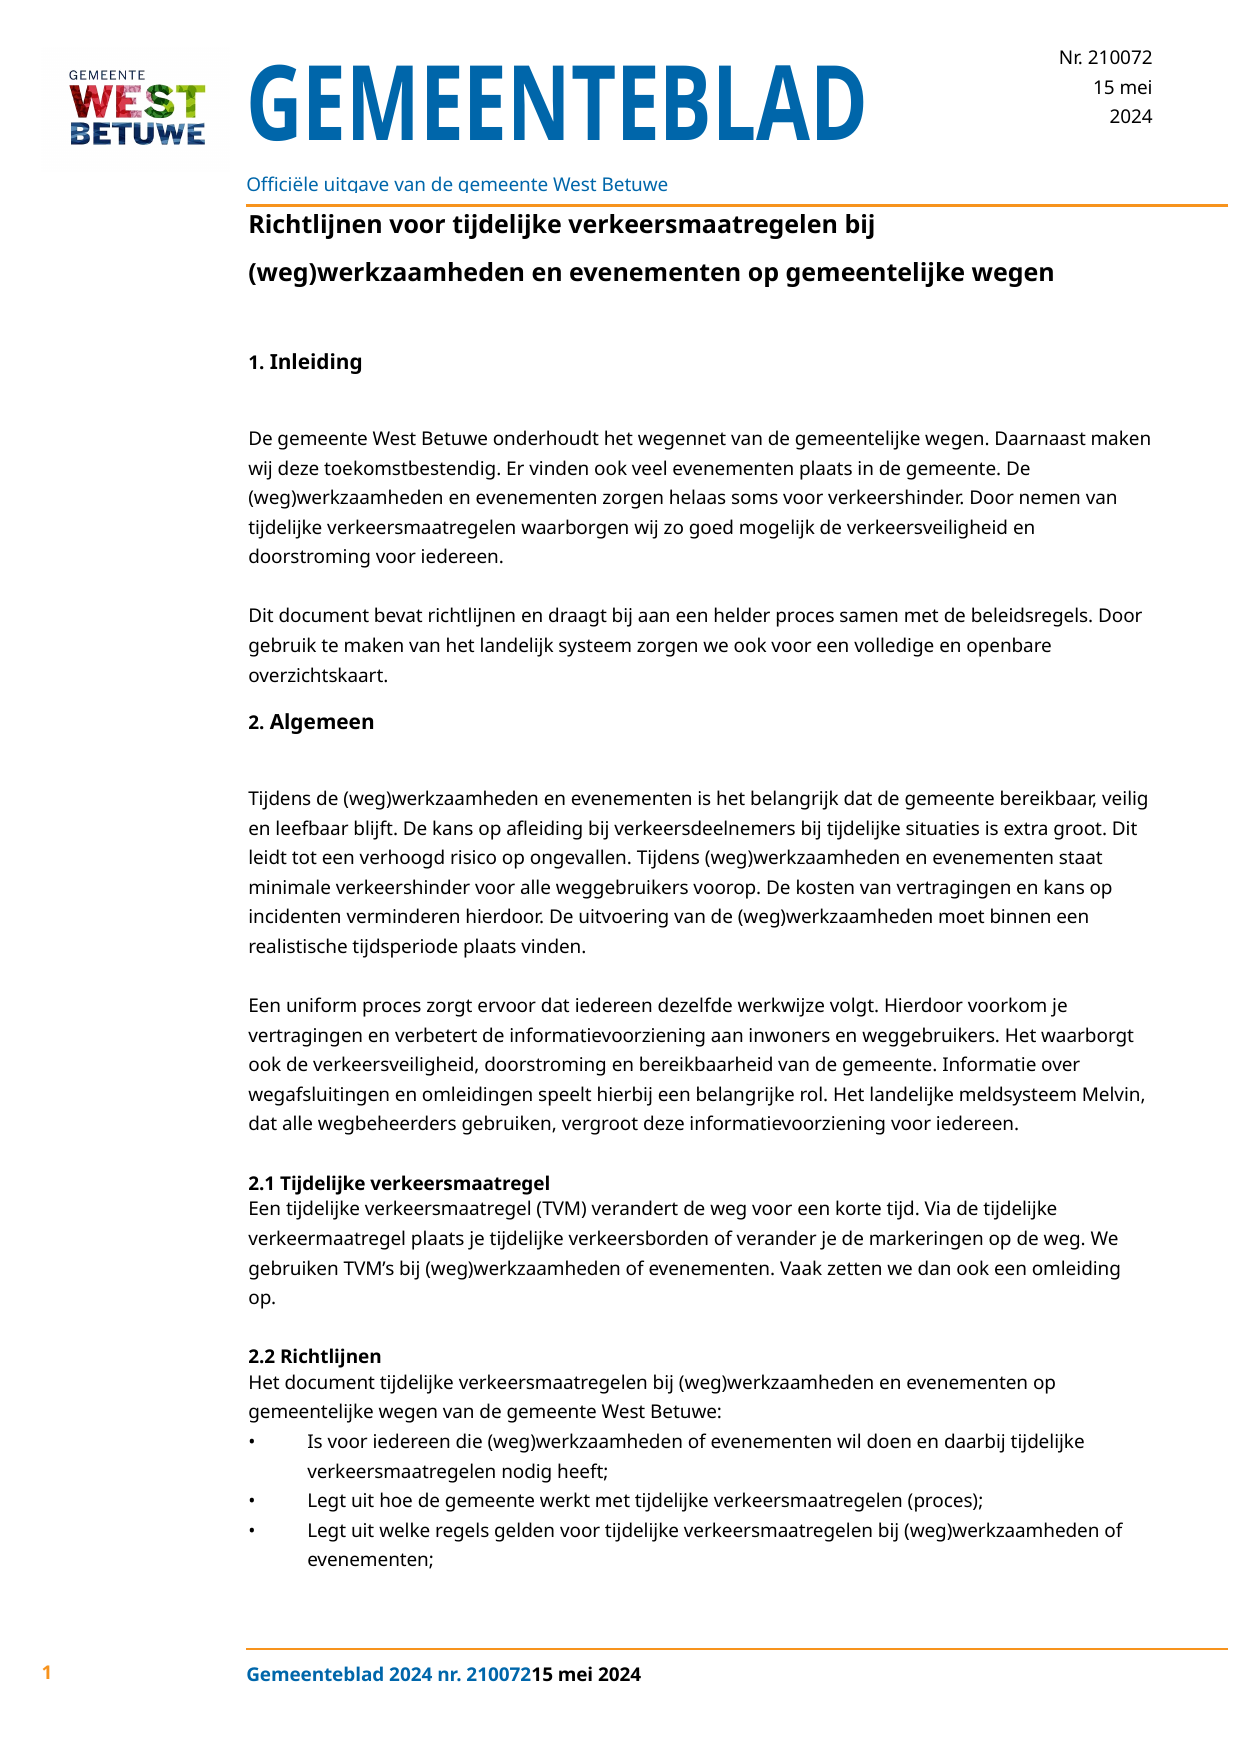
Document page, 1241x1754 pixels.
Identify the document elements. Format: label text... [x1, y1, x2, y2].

text 2. Algemeen [248, 707, 1152, 736]
list Legt uit welke regels gelden voor tijdelijke verkeersmaatregelen bij (weg)werkzaamheden of evenementen; [248, 1517, 1152, 1572]
list Is voor iedereen die (weg)werkzaamheden of evenementen wil doen en daarbij tijdelijke verkeersmaatregelen nodig heeft; [248, 1428, 1152, 1484]
text Tijdens de (weg)werkzaamheden en evenementen is het belangrijk dat de gemeente bereikbaar, veilig en leefbaar blijft. De kans op afleiding bij verkeersdeelnemers bij tijdelijke situaties is extra groot. Dit leidt tot een verhoogd risico op ongevallen. Tijdens (weg)werkzaamheden en evenementen staat minimale verkeershinder voor alle weggebruikers voorop. De kosten van vertragingen en kans op incidenten verminderen hierdoor. De uitvoering van de (weg)werkzaamheden moet binnen een realistische tijdsperiode plaats vinden. [248, 785, 1152, 959]
picture [41, 47, 231, 172]
text 1. Inleiding [248, 347, 1152, 376]
text De gemeente West Betuwe onderhoudt het wegennet van de gemeentelijke wegen. Daarnaast maken wij deze toekomstbestendig. Er vinden ook veel evenementen plaats in de gemeente. De (weg)werkzaamheden en evenementen zorgen helaas soms voor verkeershinder. Door nemen van tijdelijke verkeersmaatregelen waarborgen wij zo goed mogelijk de verkeersveiligheid en doorstroming voor iedereen. [248, 425, 1152, 569]
text Een uniform proces zorgt ervoor dat iedereen dezelfde werkwijze volgt. Hierdoor voorkom je vertragingen en verbetert de informatievoorziening aan inwoners en weggebruikers. Het waarborgt ook de verkeersveiligheid, doorstroming en bereikbaarheid van de gemeente. Informatie over wegafsluitingen en omleidingen speelt hierbij een belangrijke rol. Het landelijke meldsysteem Melvin, dat alle wegbeheerders gebruiken, vergroot deze informatievoorziening voor iedereen. [248, 992, 1152, 1136]
text Het document tijdelijke verkeersmaatregelen bij (weg)werkzaamheden en evenementen op gemeentelijke wegen van de gemeente West Betuwe: [248, 1369, 1152, 1424]
text 2.1 Tijdelijke verkeersmaatregel [248, 1170, 1152, 1196]
text Dit document bevat richtlijnen en draagt bij aan een helder proces samen met de beleidsregels. Door gebruik te maken van het landelijk systeem zorgen we ook voor een volledige en openbare overzichtskaart. [248, 603, 1152, 688]
text Een tijdelijke verkeersmaatregel (TVM) verandert de weg voor een korte tijd. Via de tijdelijke verkeermaatregel plaats je tijdelijke verkeersborden of verander je de markeringen op de weg. We gebruiken TVM’s bij (weg)werkzaamheden of evenementen. Vaak zetten we dan ook een omleiding op. [248, 1196, 1152, 1310]
list Legt uit hoe de gemeente werkt met tijdelijke verkeersmaatregelen (proces); [248, 1487, 1152, 1513]
text 2.2 Richtlijnen [248, 1343, 1152, 1369]
text Richtlijnen voor tijdelijke verkeersmaatregelen bij (weg)werkzaamheden en evenementen op gemeentelijke wegen [248, 207, 1152, 288]
